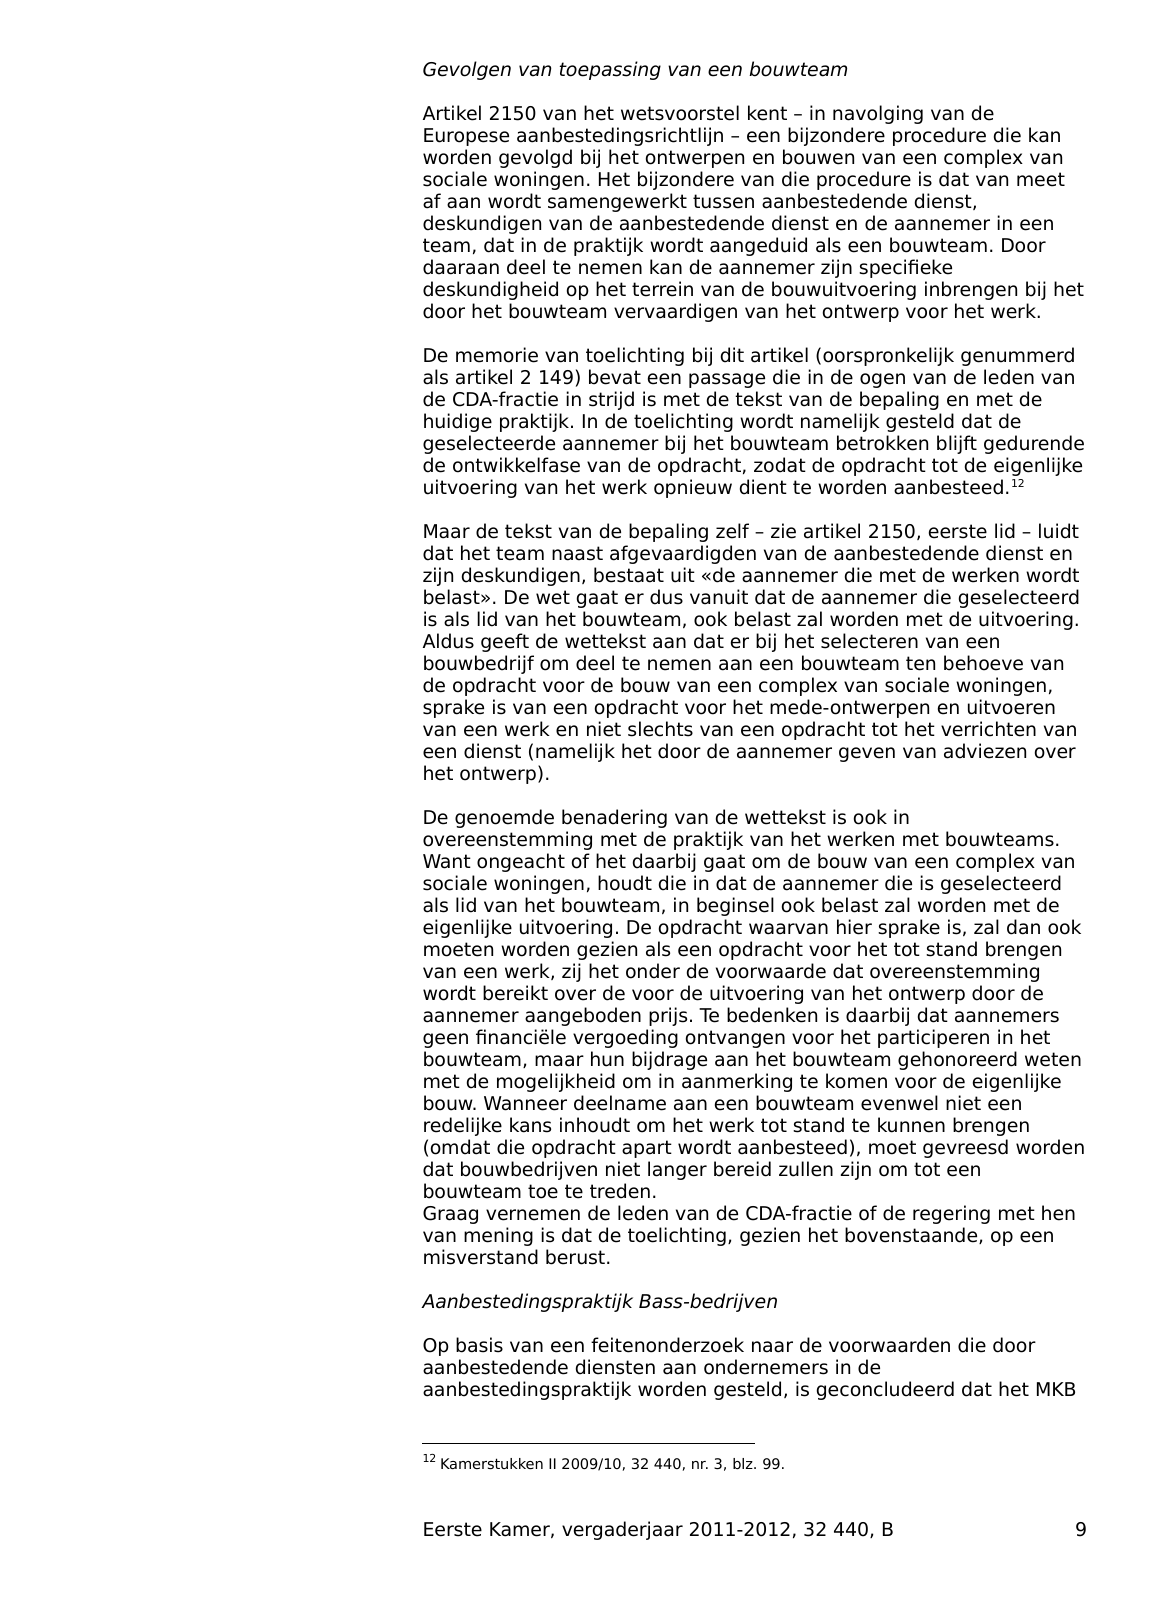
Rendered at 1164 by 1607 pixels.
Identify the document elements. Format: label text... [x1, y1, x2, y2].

text Artikel 2150 van het wetsvoorstel kent – in navolging van de Europese aanbestedingsrichtlijn – een bijzondere procedure die kan worden gevolgd bij het ontwerpen en bouwen van een complex van sociale woningen. Het bijzondere van die procedure is dat van meet af aan wordt samengewerkt tussen aanbestedende dienst, deskundigen van de aanbestedende dienst en de aannemer in een team, dat in de praktijk wordt aangeduid als een bouwteam. Door daaraan deel te nemen kan de aannemer zijn specifieke deskundigheid op het terrein van de bouwuitvoering inbrengen bij het door het bouwteam vervaardigen van het ontwerp voor het werk. [422, 103, 1087, 323]
text De genoemde benadering van de wettekst is ook in overeenstemming met de praktijk van het werken met bouwteams. Want ongeacht of het daarbij gaat om de bouw van een complex van sociale woningen, houdt die in dat de aannemer die is geselecteerd als lid van het bouwteam, in beginsel ook belast zal worden met de eigenlijke uitvoering. De opdracht waarvan hier sprake is, zal dan ook moeten worden gezien als een opdracht voor het tot stand brengen van een werk, zij het onder de voorwaarde dat overeenstemming wordt bereikt over de voor de uitvoering van het ontwerp door de aannemer aangeboden prijs. Te bedenken is daarbij dat aannemers geen financiële vergoeding ontvangen voor het participeren in het bouwteam, maar hun bijdrage aan het bouwteam gehonoreerd weten met de mogelijkheid om in aanmerking te komen voor de eigenlijke bouw. Wanneer deelname aan een bouwteam evenwel niet een redelijke kans inhoudt om het werk tot stand te kunnen brengen (omdat die opdracht apart wordt aanbesteed), moet gevreesd worden dat bouwbedrijven niet langer bereid zullen zijn om tot een bouwteam toe te treden. [422, 807, 1087, 1203]
subtitle Gevolgen van toepassing van een bouwteam [422, 59, 1087, 81]
text Kamerstukken II 2009/10, 32 440, nr. 3, blz. 99. [422, 1452, 1087, 1474]
text De memorie van toelichting bij dit artikel (oorspronkelijk genummerd als artikel 2 149) bevat een passage die in de ogen van de leden van de CDA-fractie in strijd is met de tekst van de bepaling en met de huidige praktijk. In de toelichting wordt namelijk gesteld dat de geselecteerde aannemer bij het bouwteam betrokken blijft gedurende de ontwikkelfase van de opdracht, zodat de opdracht tot de eigenlijke uitvoering van het werk opnieuw dient te worden aanbesteed. [422, 345, 1087, 499]
subtitle Aanbestedingspraktijk Bass-bedrijven [422, 1291, 1087, 1313]
text Op basis van een feitenonderzoek naar de voorwaarden die door aanbestedende diensten aan ondernemers in de aanbestedingspraktijk worden gesteld, is geconcludeerd dat het MKB [422, 1335, 1087, 1401]
text Maar de tekst van de bepaling zelf – zie artikel 2150, eerste lid – luidt dat het team naast afgevaardigden van de aanbestedende dienst en zijn deskundigen, bestaat uit «de aannemer die met de werken wordt belast». De wet gaat er dus vanuit dat de aannemer die geselecteerd is als lid van het bouwteam, ook belast zal worden met de uitvoering. Aldus geeft de wettekst aan dat er bij het selecteren van een bouwbedrijf om deel te nemen aan een bouwteam ten behoeve van de opdracht voor de bouw van een complex van sociale woningen, sprake is van een opdracht voor het mede-ontwerpen en uitvoeren van een werk en niet slechts van een opdracht tot het verrichten van een dienst (namelijk het door de aannemer geven van adviezen over het ontwerp). [422, 521, 1087, 785]
text Graag vernemen de leden van de CDA-fractie of de regering met hen van mening is dat de toelichting, gezien het bovenstaande, op een misverstand berust. [422, 1203, 1087, 1269]
